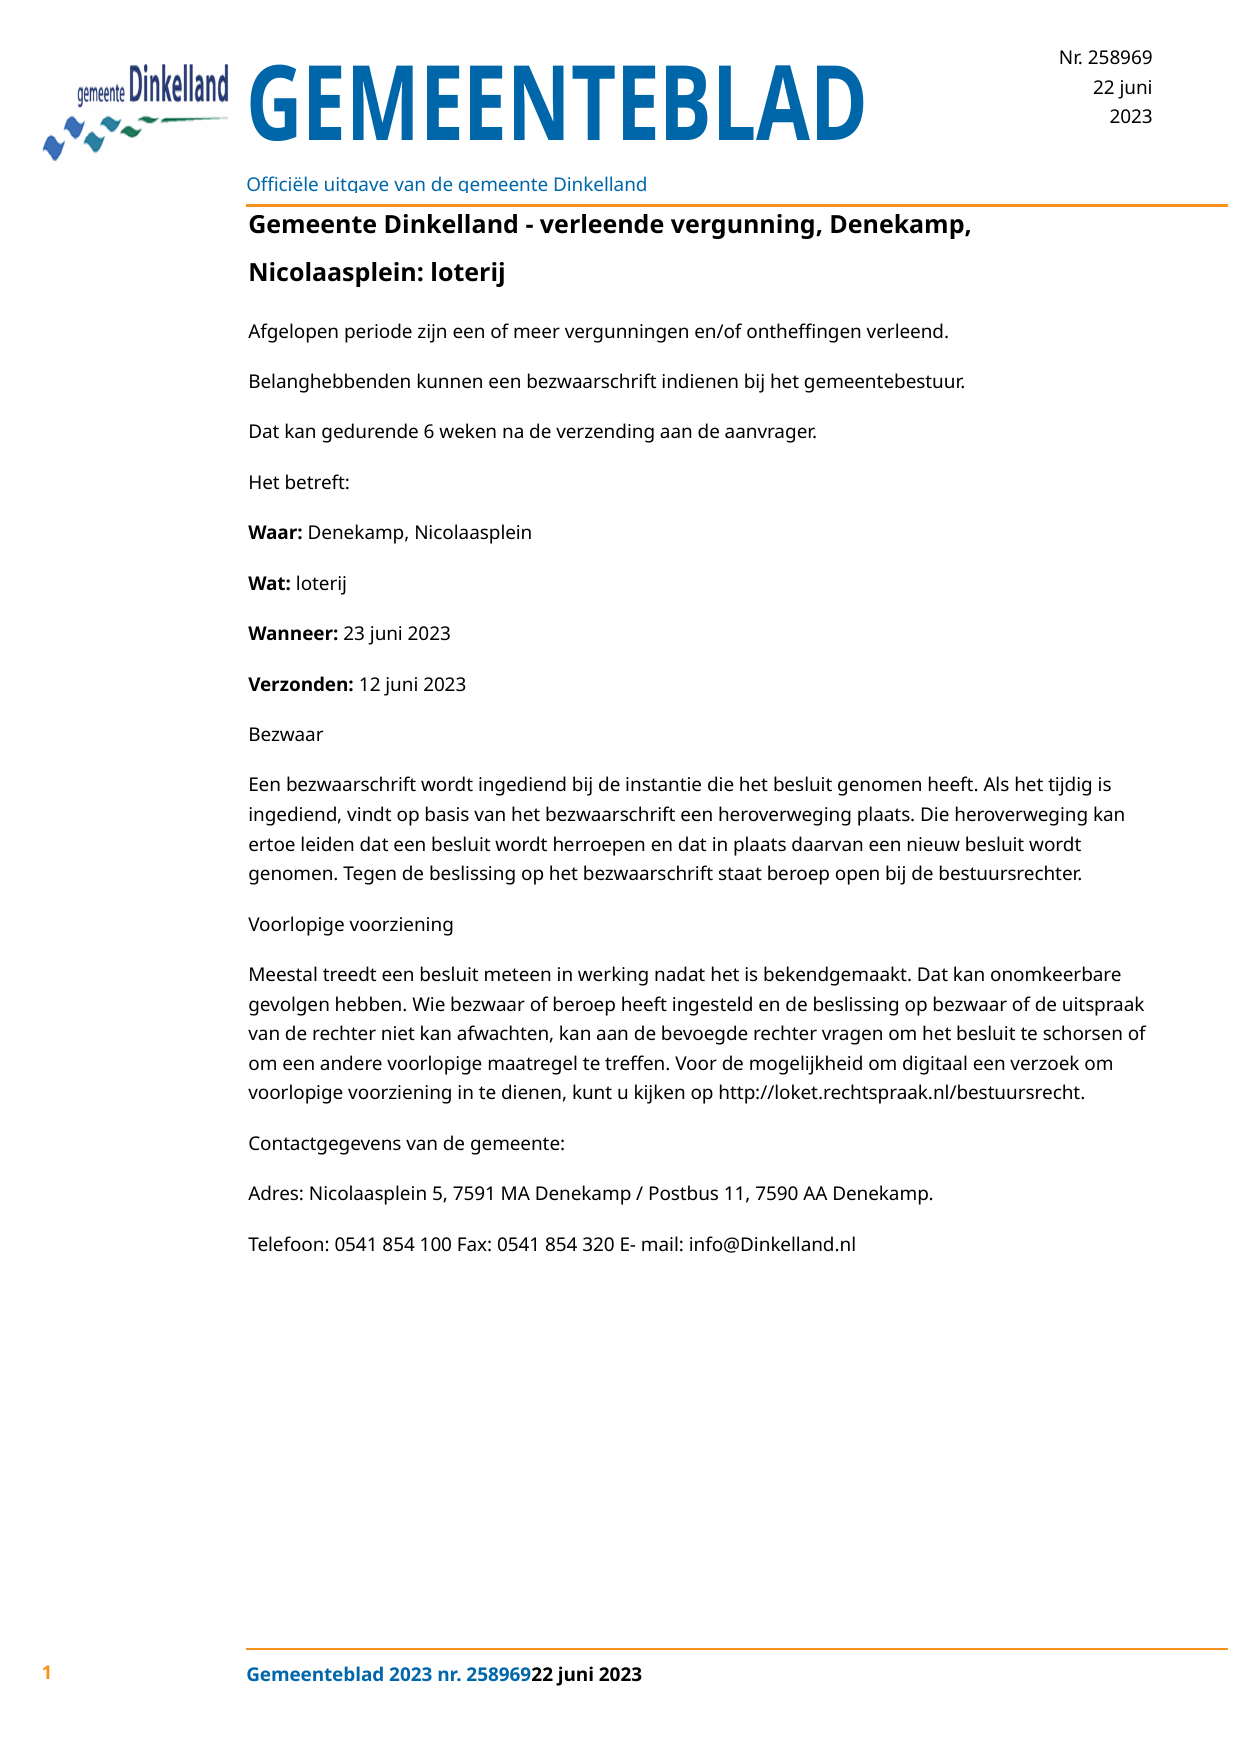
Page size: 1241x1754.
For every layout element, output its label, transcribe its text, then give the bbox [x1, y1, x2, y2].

text Afgelopen periode zijn een of meer vergunningen en/of ontheffingen verleend. [248, 318, 1152, 344]
text Wat: loterij [248, 570, 1152, 596]
text Een bezwaarschrift wordt ingediend bij de instantie die het besluit genomen heeft. Als het tijdig is ingediend, vindt op basis van het bezwaarschrift een heroverweging plaats. Die heroverweging kan ertoe leiden dat een besluit wordt herroepen en dat in plaats daarvan een nieuw besluit wordt genomen. Tegen de beslissing op het bezwaarschrift staat beroep open bij de bestuursrechter. [248, 772, 1152, 886]
text Contactgegevens van de gemeente: [248, 1130, 1152, 1156]
text Het betreft: [248, 469, 1152, 495]
text Bezwaar [248, 721, 1152, 747]
text Voorlopige voorziening [248, 911, 1152, 937]
text Adres: Nicolaasplein 5, 7591 MA Denekamp / Postbus 11, 7590 AA Denekamp. [248, 1180, 1152, 1206]
text Telefoon: 0541 854 100 Fax: 0541 854 320 E- mail: info@Dinkelland.nl [248, 1231, 1152, 1257]
text Gemeente Dinkelland - verleende vergunning, Denekamp, Nicolaasplein: loterij [248, 207, 1152, 288]
text Wanneer: 23 juni 2023 [248, 620, 1152, 646]
text Waar: Denekamp, Nicolaasplein [248, 519, 1152, 545]
text Dat kan gedurende 6 weken na de verzending aan de aanvrager. [248, 419, 1152, 444]
text Belanghebbenden kunnen een bezwaarschrift indienen bij het gemeentebestuur. [248, 368, 1152, 394]
picture [41, 47, 231, 172]
text Meestal treedt een besluit meteen in werking nadat het is bekendgemaakt. Dat kan onomkeerbare gevolgen hebben. Wie bezwaar of beroep heeft ingesteld en de beslissing op bezwaar of de uitspraak van de rechter niet kan afwachten, kan aan de bevoegde rechter vragen om het besluit te schorsen of om een andere voorlopige maatregel te treffen. Voor de mogelijkheid om digitaal een verzoek om voorlopige voorziening in te dienen, kunt u kijken op http://loket.rechtspraak.nl/bestuursrecht. [248, 961, 1152, 1105]
text Verzonden: 12 juni 2023 [248, 671, 1152, 697]
